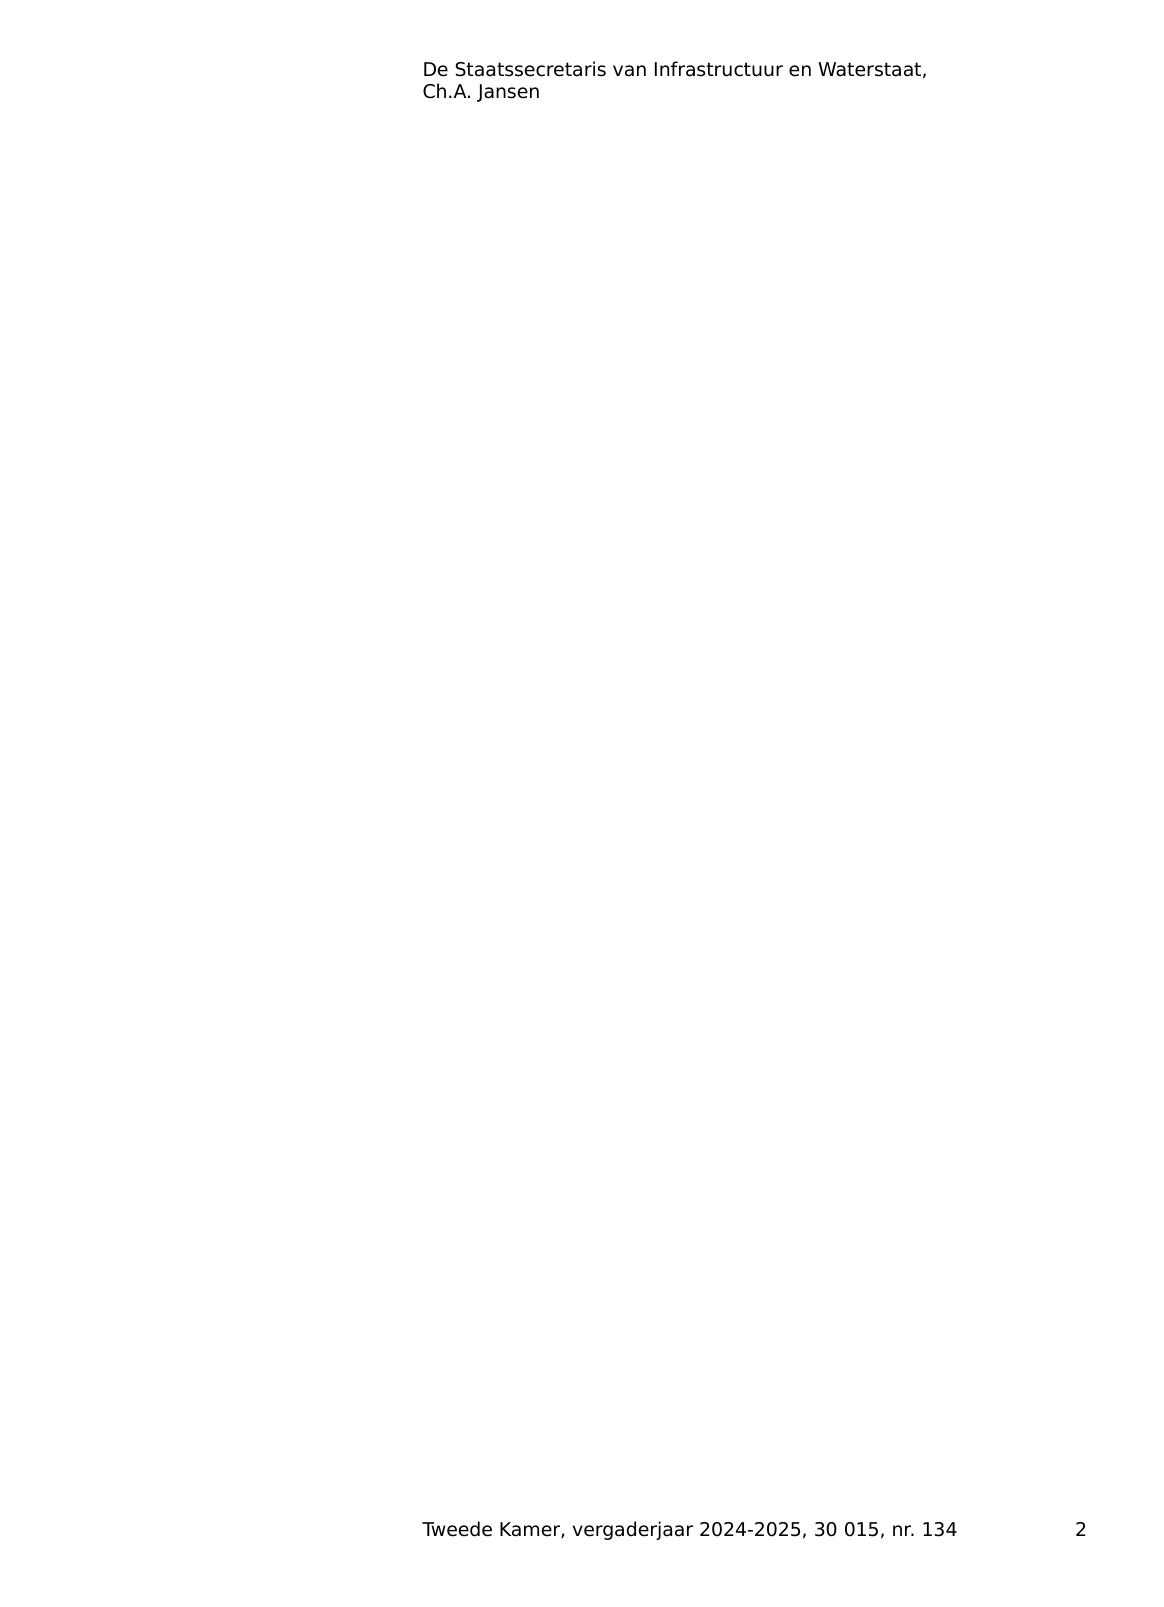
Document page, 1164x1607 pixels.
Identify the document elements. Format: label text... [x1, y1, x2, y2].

text De Staatssecretaris van Infrastructuur en Waterstaat, Ch.A. Jansen [422, 59, 1087, 103]
